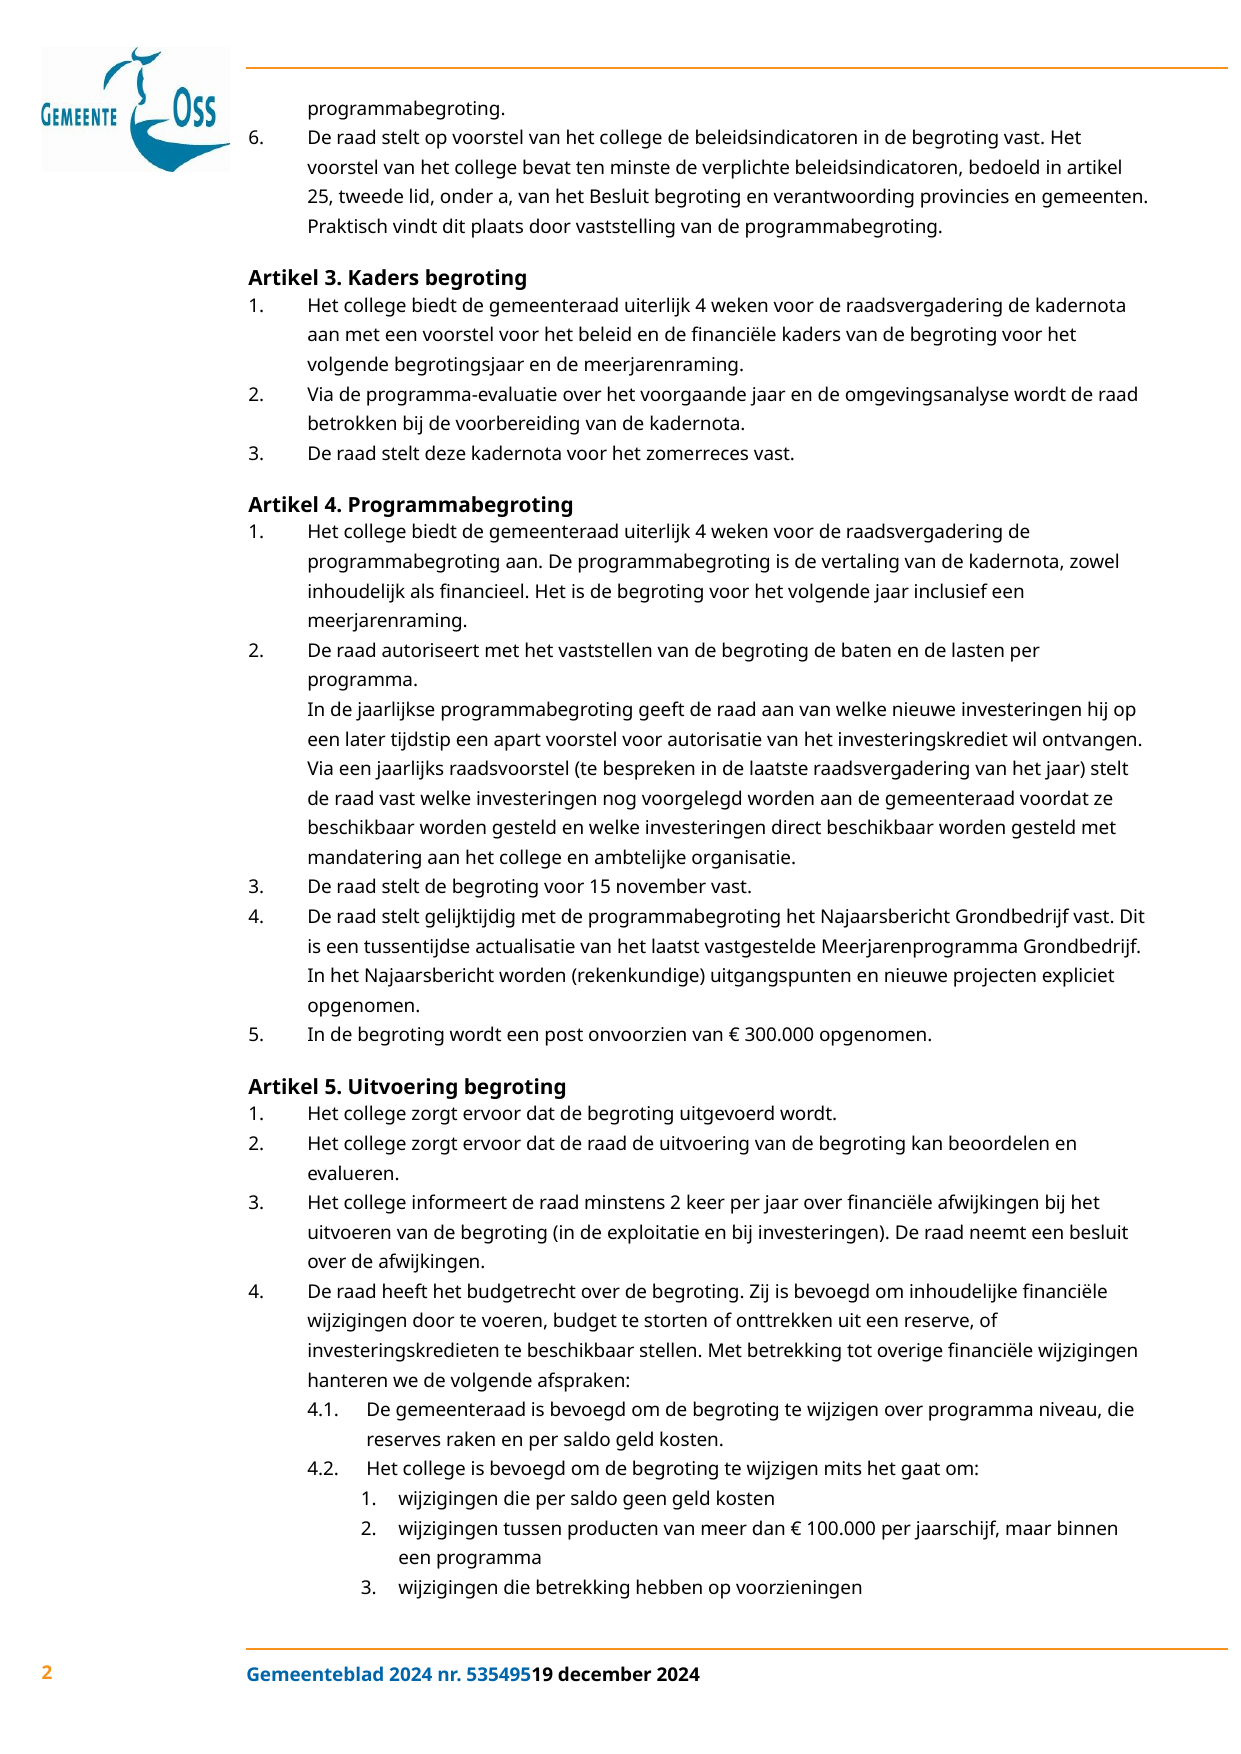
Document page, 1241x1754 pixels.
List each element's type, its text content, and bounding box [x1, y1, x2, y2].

picture [41, 47, 231, 172]
list programmabegroting. [248, 95, 1152, 121]
list wijzigingen die betrekking hebben op voorzieningen [361, 1574, 1152, 1599]
list De raad stelt deze kadernota voor het zomerreces vast. [248, 440, 1152, 466]
list Het college zorgt ervoor dat de begroting uitgevoerd wordt. [248, 1101, 1152, 1126]
list In de begroting wordt een post onvoorzien van € 300.000 opgenomen. [248, 1022, 1152, 1047]
list De raad stelt de begroting voor 15 november vast. [248, 874, 1152, 899]
list wijzigingen die per saldo geen geld kosten [361, 1485, 1152, 1511]
list De gemeenteraad is bevoegd om de begroting te wijzigen over programma niveau, die reserves raken en per saldo geld kosten. [307, 1396, 1152, 1452]
list In de jaarlijkse programmabegroting geeft de raad aan van welke nieuwe investeringen hij op een later tijdstip een apart voorstel voor autorisatie van het investeringskrediet wil ontvangen. Via een jaarlijks raadsvoorstel (te bespreken in de laatste raadsvergadering van het jaar) stelt de raad vast welke investeringen nog voorgelegd worden aan de gemeenteraad voordat ze beschikbaar worden gesteld en welke investeringen direct beschikbaar worden gesteld met mandatering aan het college en ambtelijke organisatie. [248, 696, 1152, 870]
list De raad autoriseert met het vaststellen van de begroting de baten en de lasten per programma. [248, 637, 1152, 692]
text Artikel 4. Programmabegroting [248, 490, 1152, 519]
list wijzigingen tussen producten van meer dan € 100.000 per jaarschijf, maar binnen een programma [361, 1515, 1152, 1570]
list Het college zorgt ervoor dat de raad de uitvoering van de begroting kan beoordelen en evalueren. [248, 1130, 1152, 1185]
text Artikel 5. Uitvoering begroting [248, 1072, 1152, 1101]
text Artikel 3. Kaders begroting [248, 263, 1152, 292]
list Via de programma-evaluatie over het voorgaande jaar en de omgevingsanalyse wordt de raad betrokken bij de voorbereiding van de kadernota. [248, 381, 1152, 436]
list Het college is bevoegd om de begroting te wijzigen mits het gaat om: [307, 1456, 1152, 1481]
list De raad heeft het budgetrecht over de begroting. Zij is bevoegd om inhoudelijke financiële wijzigingen door te voeren, budget te storten of onttrekken uit een reserve, of investeringskredieten te beschikbaar stellen. Met betrekking tot overige financiële wijzigingen hanteren we de volgende afspraken: [248, 1278, 1152, 1392]
list Het college biedt de gemeenteraad uiterlijk 4 weken voor de raadsvergadering de kadernota aan met een voorstel voor het beleid en de financiële kaders van de begroting voor het volgende begrotingsjaar en de meerjarenraming. [248, 292, 1152, 377]
list Het college informeert de raad minstens 2 keer per jaar over financiële afwijkingen bij het uitvoeren van de begroting (in de exploitatie en bij investeringen). De raad neemt een besluit over de afwijkingen. [248, 1189, 1152, 1274]
list De raad stelt op voorstel van het college de beleidsindicatoren in de begroting vast. Het voorstel van het college bevat ten minste de verplichte beleidsindicatoren, bedoeld in artikel 25, tweede lid, onder a, van het Besluit begroting en verantwoording provincies en gemeenten. Praktisch vindt dit plaats door vaststelling van de programmabegroting. [248, 124, 1152, 239]
list Het college biedt de gemeenteraad uiterlijk 4 weken voor de raadsvergadering de programmabegroting aan. De programmabegroting is de vertaling van de kadernota, zowel inhoudelijk als financieel. Het is de begroting voor het volgende jaar inclusief een meerjarenraming. [248, 519, 1152, 633]
list De raad stelt gelijktijdig met de programmabegroting het Najaarsbericht Grondbedrijf vast. Dit is een tussentijdse actualisatie van het laatst vastgestelde Meerjarenprogramma Grondbedrijf. In het Najaarsbericht worden (rekenkundige) uitgangspunten en nieuwe projecten expliciet opgenomen. [248, 903, 1152, 1018]
